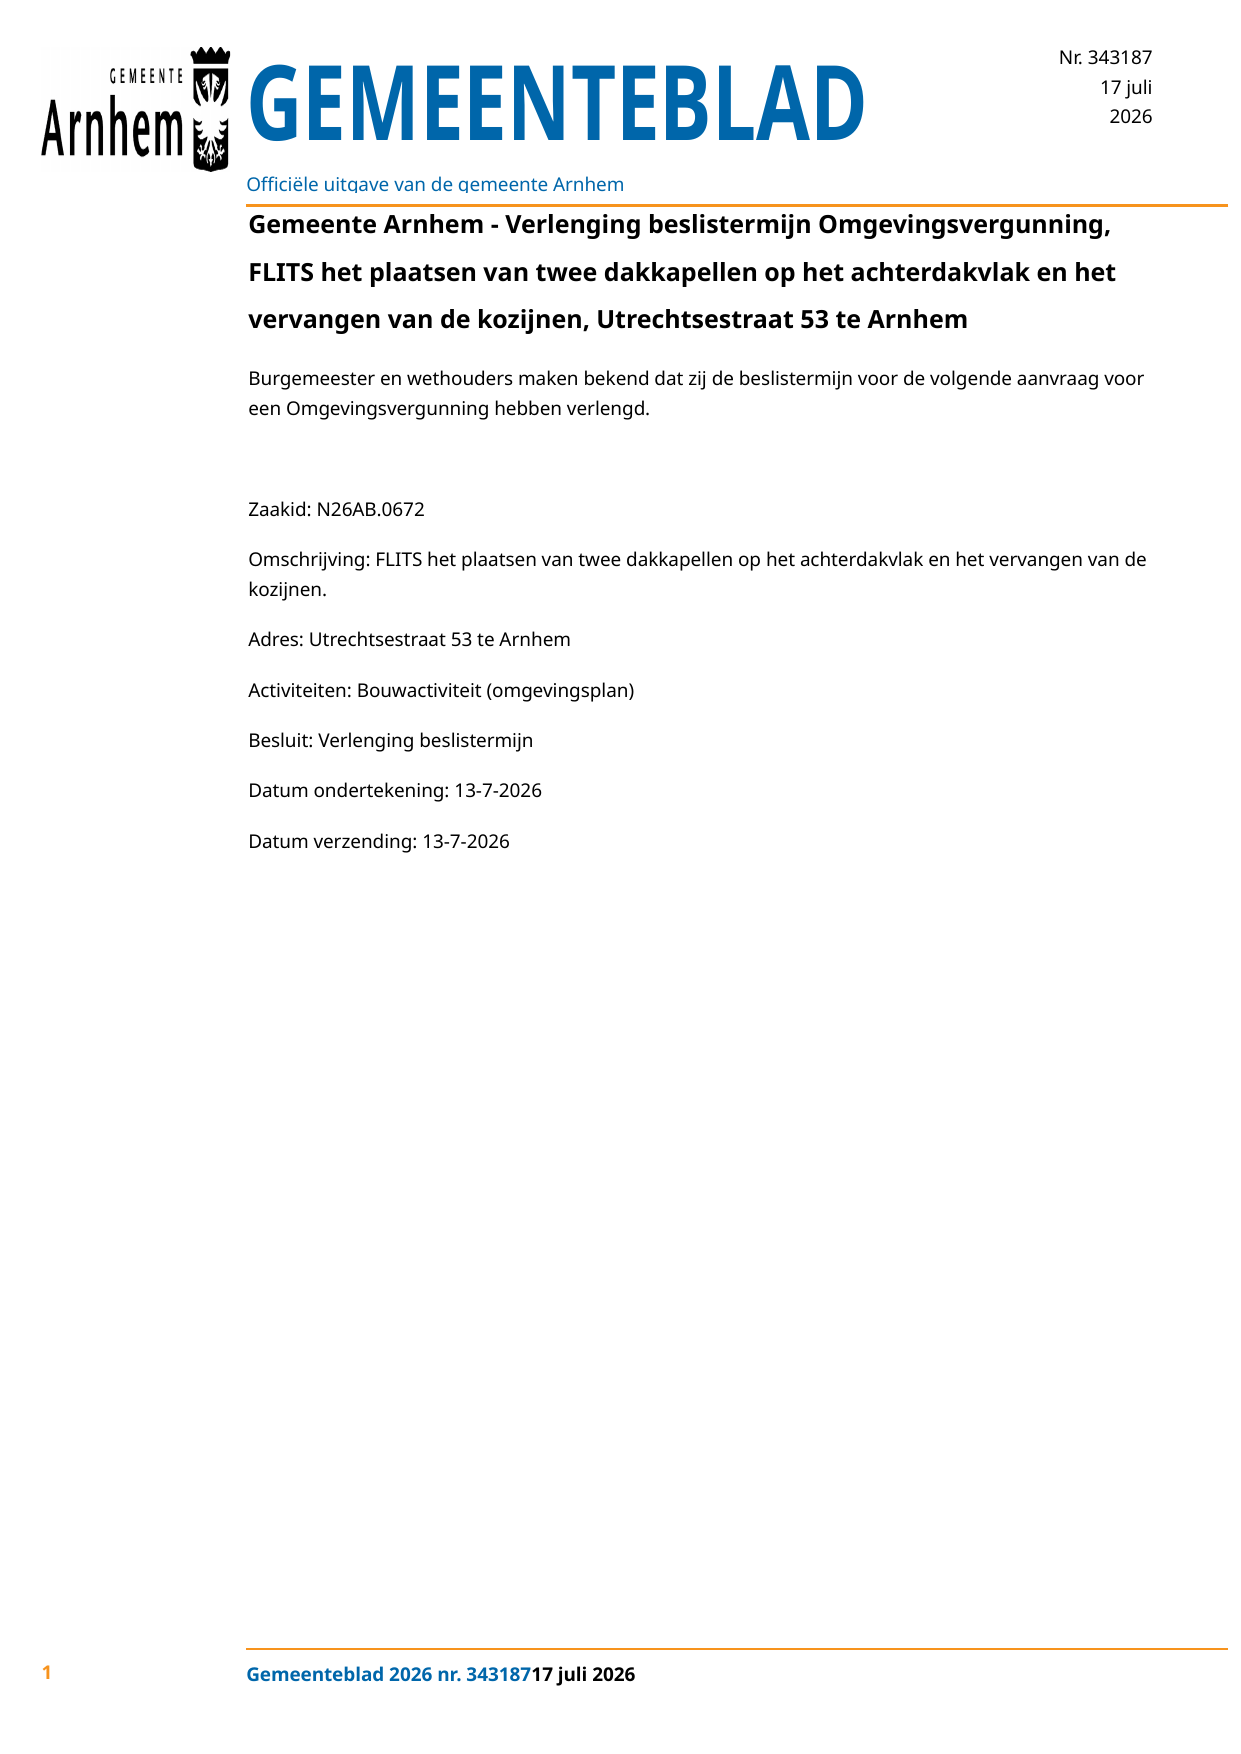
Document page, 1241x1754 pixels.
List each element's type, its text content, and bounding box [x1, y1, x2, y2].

text Datum ondertekening: 13-7-2026 [248, 778, 1152, 803]
text Burgemeester en wethouders maken bekend dat zij de beslistermijn voor de volgende aanvraag voor een Omgevingsvergunning hebben verlengd. [248, 366, 1152, 421]
text Activiteiten: Bouwactiviteit (omgevingsplan) [248, 677, 1152, 702]
text Omschrijving: FLITS het plaatsen van twee dakkapellen op het achterdakvlak en het vervangen van de kozijnen. [248, 546, 1152, 602]
text Zaakid: N26AB.0672 [248, 496, 1152, 522]
text Gemeente Arnhem - Verlenging beslistermijn Omgevingsvergunning, FLITS het plaatsen van twee dakkapellen op het achterdakvlak en het vervangen van de kozijnen, Utrechtsestraat 53 te Arnhem [248, 207, 1152, 336]
picture [41, 47, 231, 172]
text Adres: Utrechtsestraat 53 te Arnhem [248, 626, 1152, 652]
text Besluit: Verlenging beslistermijn [248, 727, 1152, 753]
text Datum verzending: 13-7-2026 [248, 828, 1152, 854]
